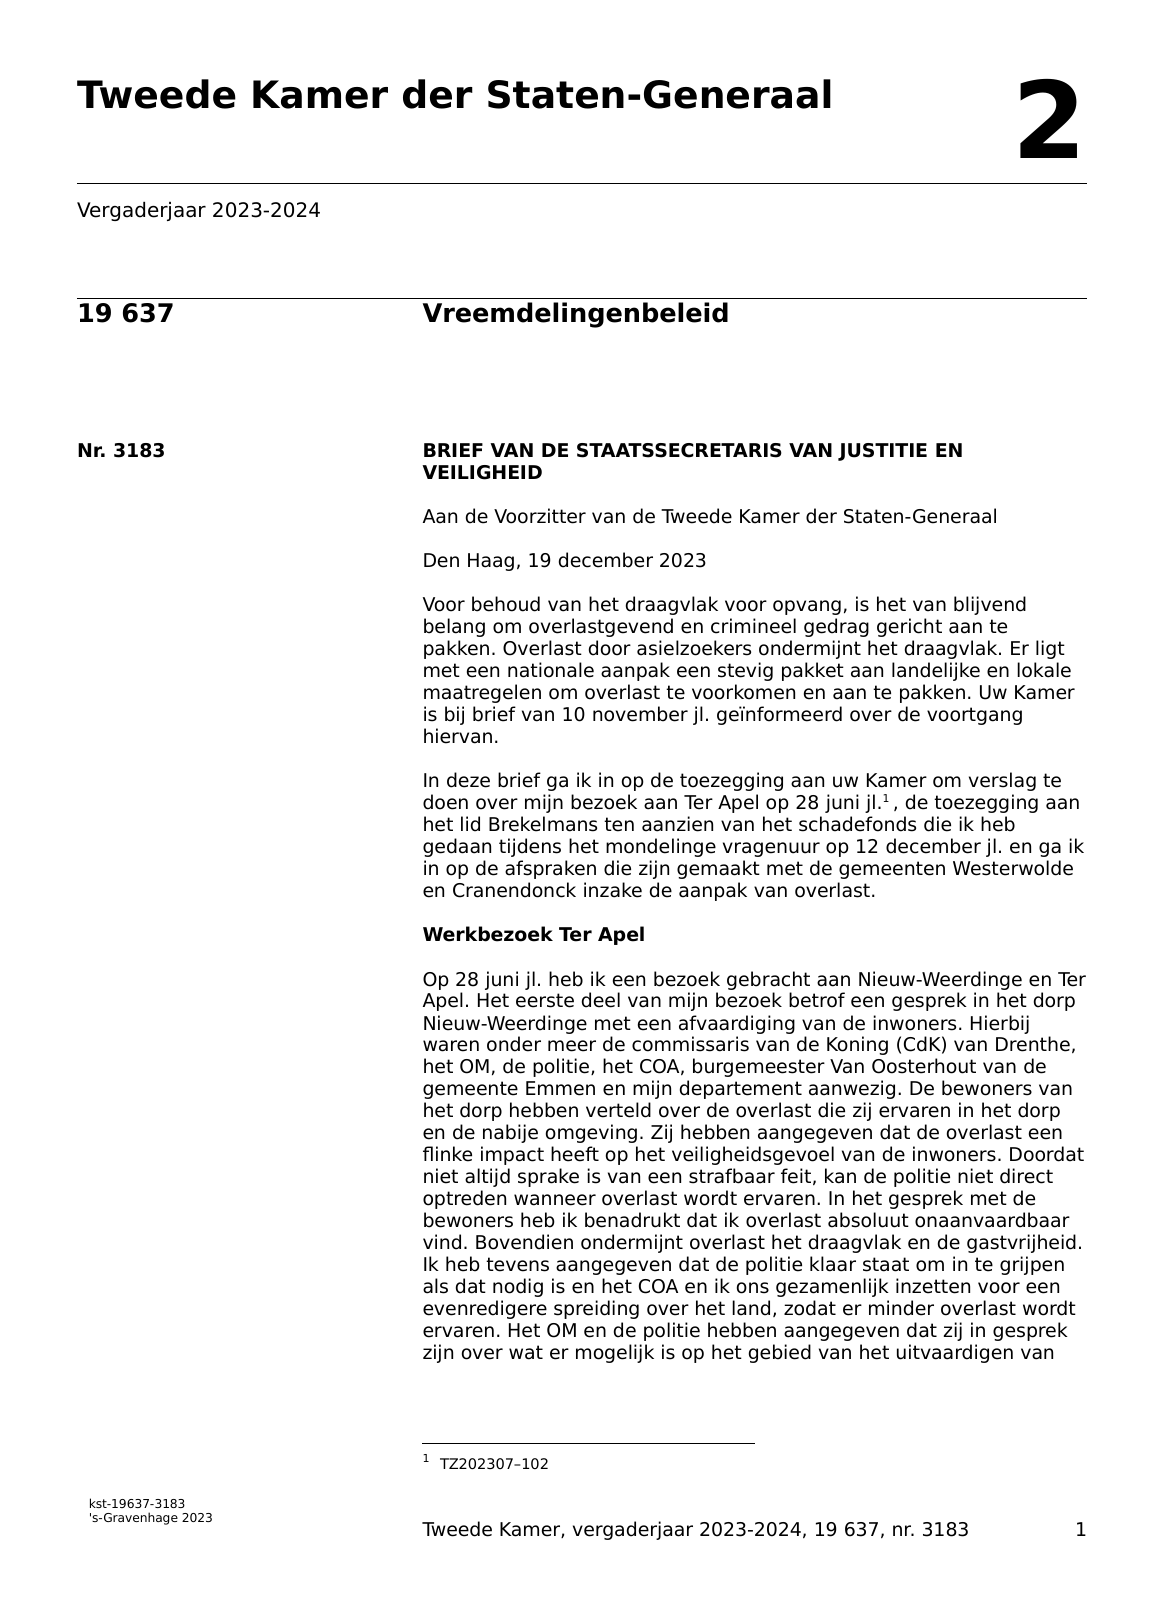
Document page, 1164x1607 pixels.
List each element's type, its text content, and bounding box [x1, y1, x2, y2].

text TZ202307–102 [422, 1452, 1087, 1474]
subtitle Werkbezoek Ter Apel [422, 924, 1087, 946]
text Voor behoud van het draagvlak voor opvang, is het van blijvend belang om overlastgevend en crimineel gedrag gericht aan te pakken. Overlast door asielzoekers ondermijnt het draagvlak. Er ligt met een nationale aanpak een stevig pakket aan landelijke en lokale maatregelen om overlast te voorkomen en aan te pakken. Uw Kamer is bij brief van 10 november jl. geïnformeerd over de voortgang hiervan. [422, 594, 1087, 748]
text In deze brief ga ik in op de toezegging aan uw Kamer om verslag te doen over mijn bezoek aan Ter Apel op 28 juni jl., de toezegging aan het lid Brekelmans ten aanzien van het schadefonds die ik heb gedaan tijdens het mondelinge vragenuur op 12 december jl. en ga ik in op de afspraken die zijn gemaakt met de gemeenten Westerwolde en Cranendonck inzake de aanpak van overlast. [422, 770, 1087, 902]
subtitle 19 637 Vreemdelingenbeleid [77, 299, 1087, 329]
table_header Tweede Kamer der Staten-Generaal [77, 59, 886, 183]
text kst-19637-3183 [88, 1497, 323, 1511]
text Op 28 juni jl. heb ik een bezoek gebracht aan Nieuw-Weerdinge en Ter Apel. Het eerste deel van mijn bezoek betrof een gesprek in het dorp Nieuw-Weerdinge met een afvaardiging van de inwoners. Hierbij waren onder meer de commissaris van de Koning (CdK) van Drenthe, het OM, de politie, het COA, burgemeester Van Oosterhout van de gemeente Emmen en mijn departement aanwezig. De bewoners van het dorp hebben verteld over de overlast die zij ervaren in het dorp en de nabije omgeving. Zij hebben aangegeven dat de overlast een flinke impact heeft op het veiligheidsgevoel van de inwoners. Doordat niet altijd sprake is van een strafbaar feit, kan de politie niet direct optreden wanneer overlast wordt ervaren. In het gesprek met de bewoners heb ik benadrukt dat ik overlast absoluut onaanvaardbaar vind. Bovendien ondermijnt overlast het draagvlak en de gastvrijheid. Ik heb tevens aangegeven dat de politie klaar staat om in te grijpen als dat nodig is en het COA en ik ons gezamenlijk inzetten voor een evenredigere spreiding over het land, zodat er minder overlast wordt ervaren. Het OM en de politie hebben aangegeven dat zij in gesprek zijn over wat er mogelijk is op het gebied van het uitvaardigen van [422, 968, 1087, 1364]
table_cell Vergaderjaar 2023-2024 [77, 184, 1087, 298]
table_header 2 [886, 59, 1087, 183]
subtitle Nr. 3183 BRIEF VAN DE STAATSSECRETARIS VAN JUSTITIE EN VEILIGHEID [77, 440, 1087, 484]
text Aan de Voorzitter van de Tweede Kamer der Staten-Generaal [422, 506, 1087, 528]
text Den Haag, 19 december 2023 [422, 550, 1087, 572]
text 's-Gravenhage 2023 [88, 1511, 323, 1525]
